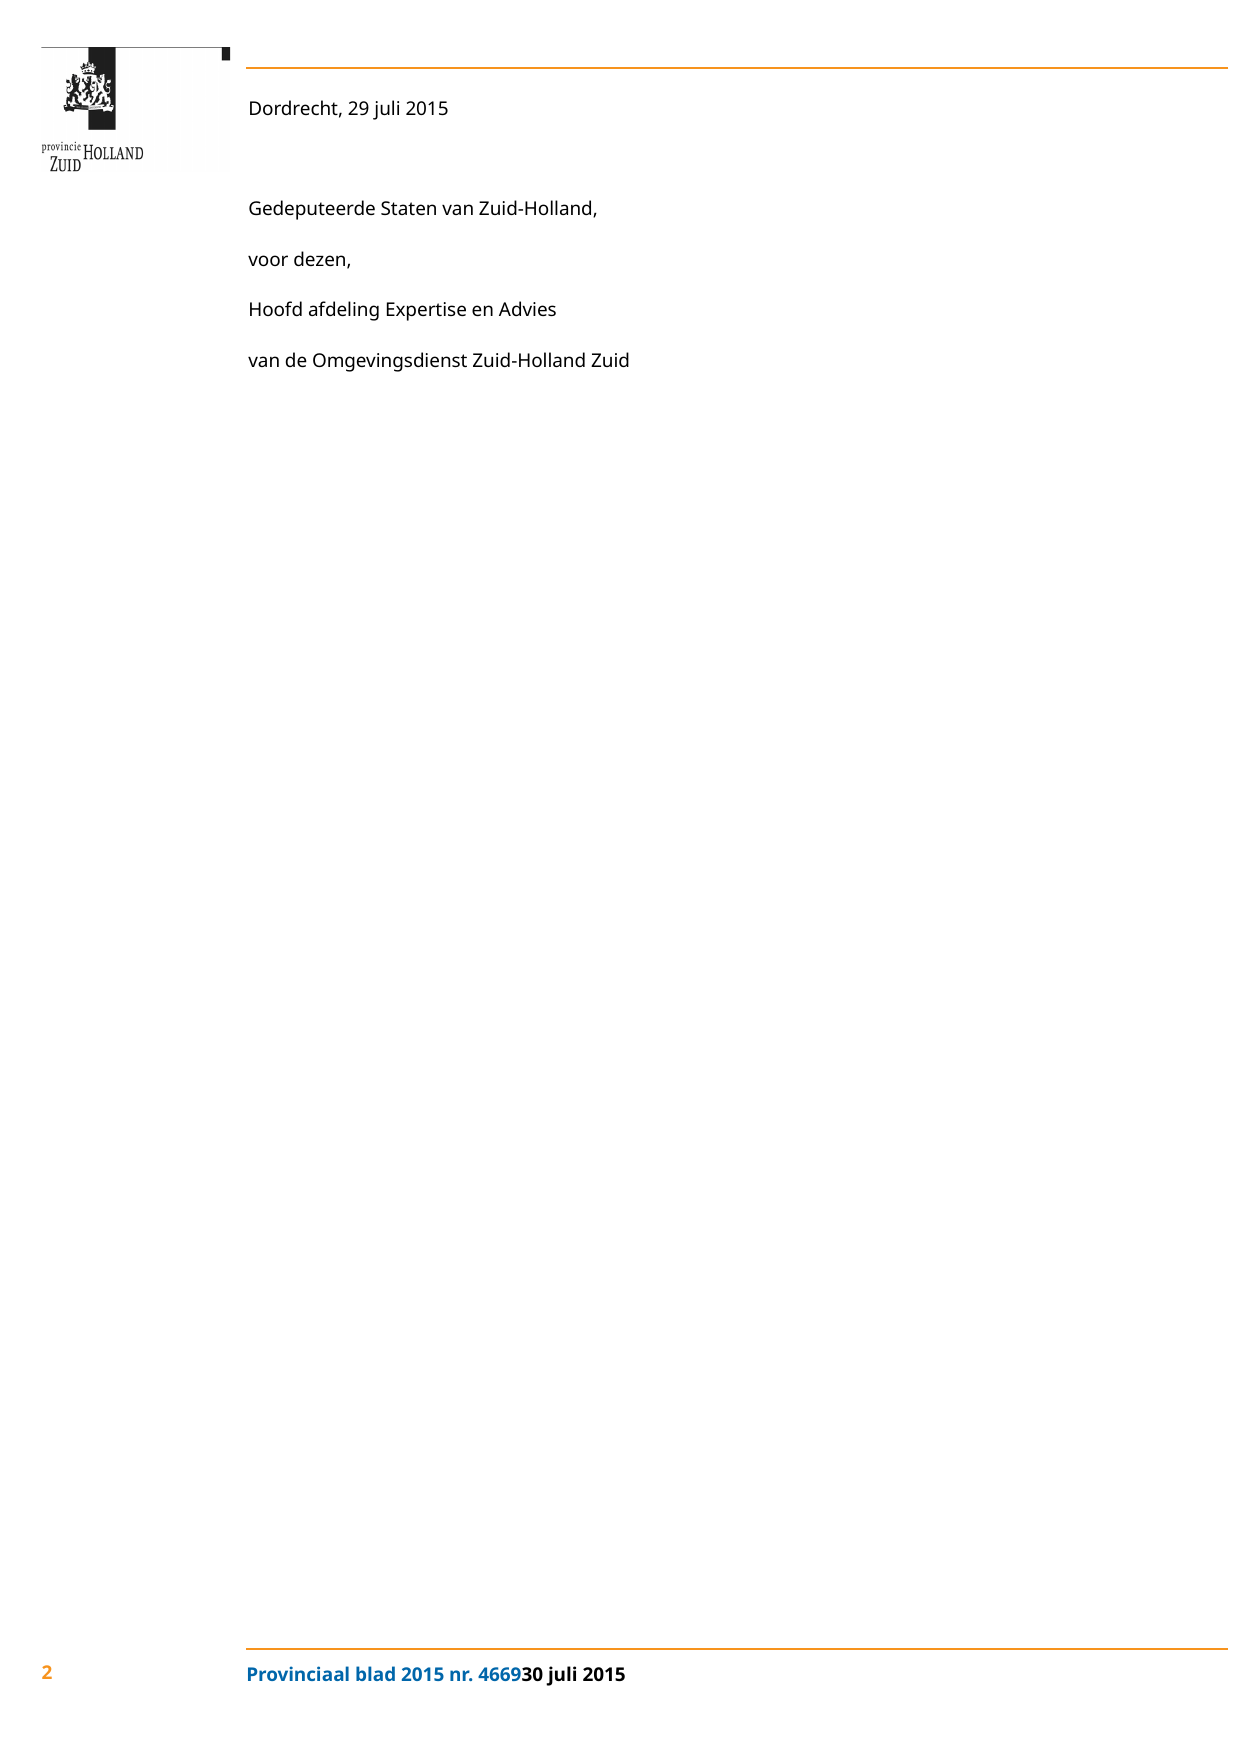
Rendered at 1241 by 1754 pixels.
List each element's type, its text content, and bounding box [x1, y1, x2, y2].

picture [41, 47, 231, 172]
text Gedeputeerde Staten van Zuid-Holland, [248, 196, 1152, 221]
text van de Omgevingsdienst Zuid-Holland Zuid [248, 347, 1152, 373]
text Dordrecht, 29 juli 2015 [248, 95, 1152, 121]
text Hoofd afdeling Expertise en Advies [248, 296, 1152, 322]
text voor dezen, [248, 246, 1152, 272]
